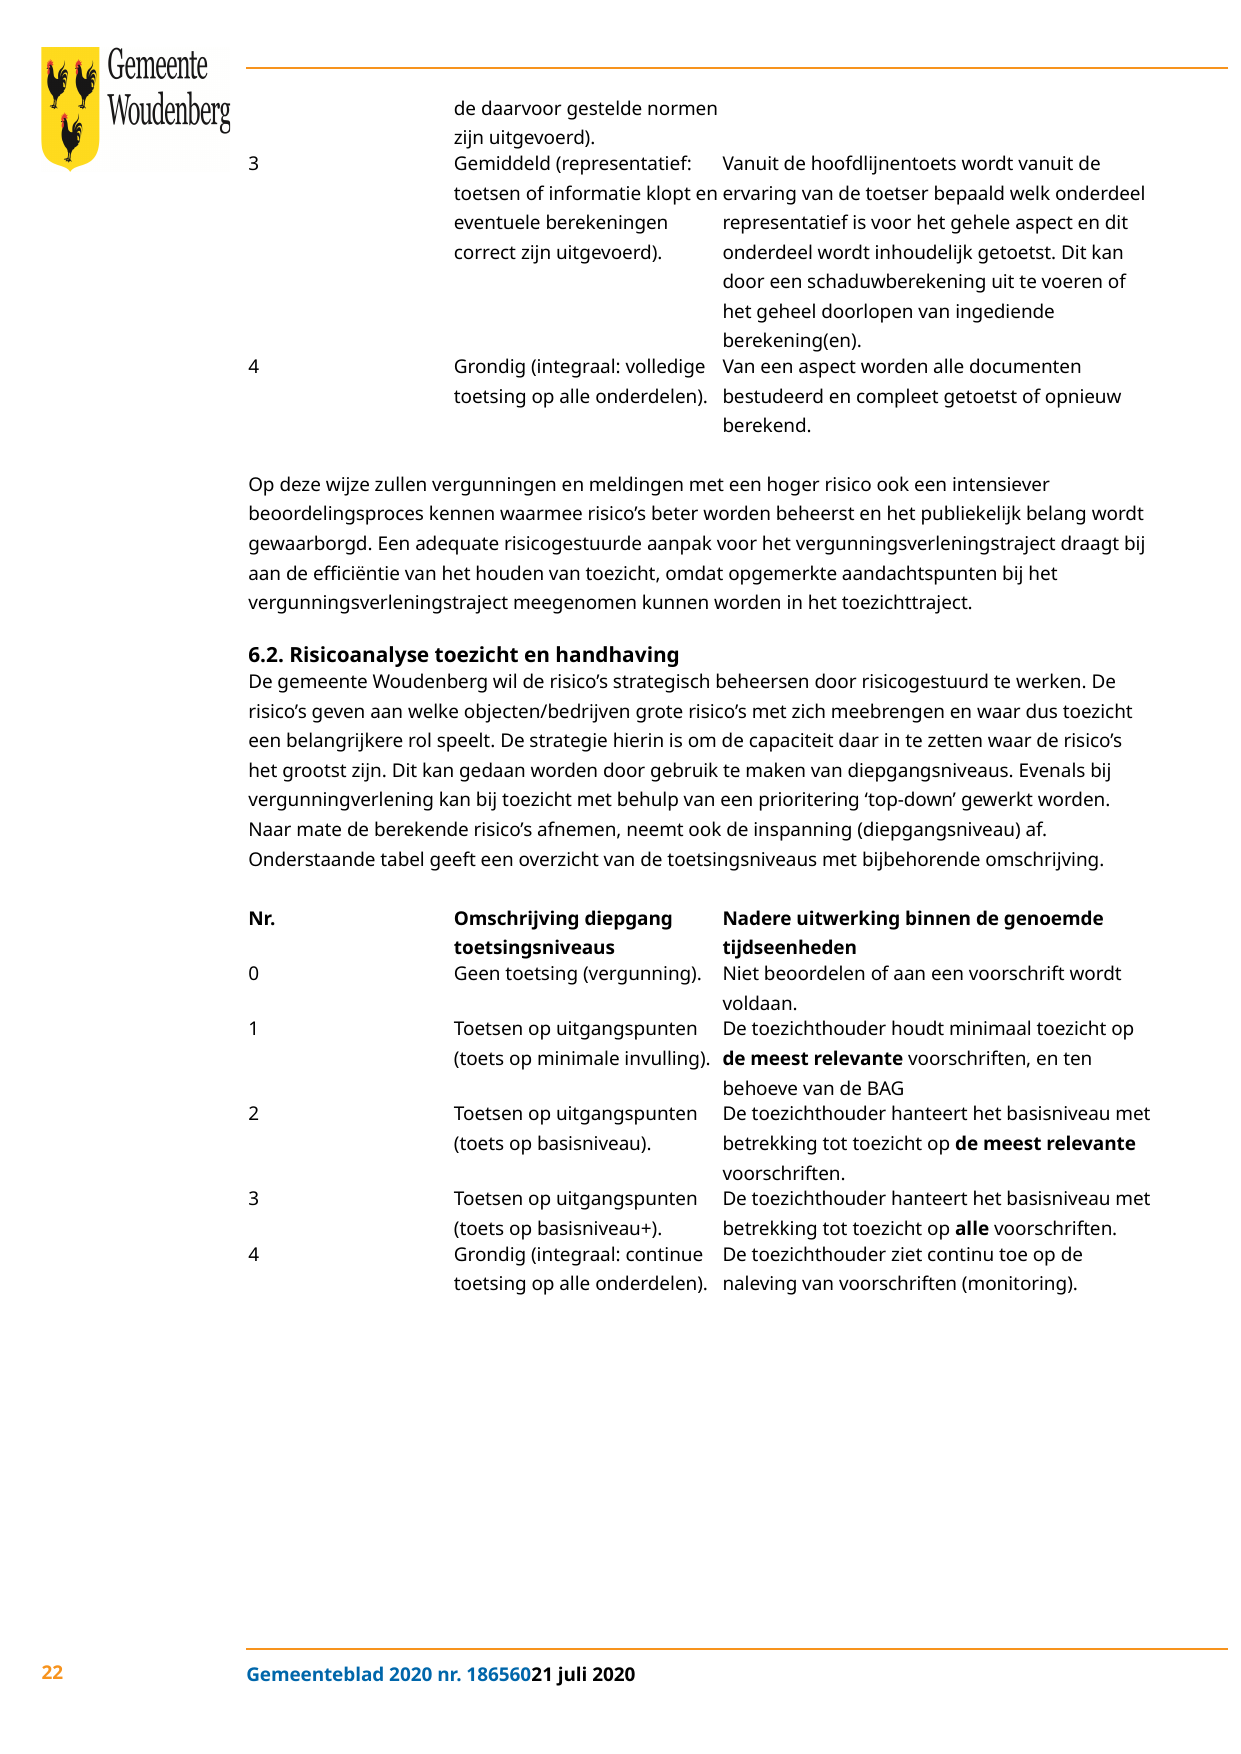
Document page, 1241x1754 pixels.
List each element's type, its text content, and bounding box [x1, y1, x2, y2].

table_cell Toetsen op uitgangspunten (toets op basisniveau). [454, 1101, 722, 1185]
table_header Nr. [248, 905, 454, 960]
table_header Nadere uitwerking binnen de genoemde tijdseenheden [722, 905, 1152, 960]
table_cell De toezichthouder hanteert het basisniveau met betrekking tot toezicht op de meest relevante voorschriften. [722, 1101, 1152, 1185]
text 6.2. Risicoanalyse toezicht en handhaving [248, 640, 1152, 668]
table_cell De toezichthouder hanteert het basisniveau met betrekking tot toezicht op alle voorschriften. [722, 1185, 1152, 1241]
table_cell 0 [248, 960, 454, 1016]
table_cell Vanuit de hoofdlijnentoets wordt vanuit de ervaring van de toetser bepaald welk onderdeel representatief is voor het gehele aspect en dit onderdeel wordt inhoudelijk getoetst. Dit kan door een schaduwberekening uit te voeren of het geheel doorlopen van ingediende berekening(en). [722, 150, 1152, 353]
table_cell [722, 95, 1152, 150]
text De gemeente Woudenberg wil de risico’s strategisch beheersen door risicogestuurd te werken. De risico’s geven aan welke objecten/bedrijven grote risico’s met zich meebrengen en waar dus toezicht een belangrijkere rol speelt. De strategie hierin is om de capaciteit daar in te zetten waar de risico’s het grootst zijn. Dit kan gedaan worden door gebruik te maken van diepgangsniveaus. Evenals bij vergunningverlening kan bij toezicht met behulp van een prioritering ‘top-down’ gewerkt worden. Naar mate de berekende risico’s afnemen, neemt ook de inspanning (diepgangsniveau) af. Onderstaande tabel geeft een overzicht van de toetsingsniveaus met bijbehorende omschrijving. [248, 668, 1152, 871]
table_cell 1 [248, 1016, 454, 1101]
table_cell de daarvoor gestelde normen zijn uitgevoerd). [454, 95, 722, 150]
table_cell Gemiddeld (representatief: toetsen of informatie klopt en eventuele berekeningen correct zijn uitgevoerd). [454, 150, 722, 353]
table_cell Van een aspect worden alle documenten bestudeerd en compleet getoetst of opnieuw berekend. [722, 353, 1152, 438]
table_header Omschrijving diepgang toetsingsniveaus [454, 905, 722, 960]
table_cell Toetsen op uitgangspunten (toets op minimale invulling). [454, 1016, 722, 1101]
table_cell Grondig (integraal: continue toetsing op alle onderdelen). [454, 1241, 722, 1296]
table_cell De toezichthouder ziet continu toe op de naleving van voorschriften (monitoring). [722, 1241, 1152, 1296]
table_cell 4 [248, 1241, 454, 1296]
table_cell 3 [248, 150, 454, 353]
table_cell Grondig (integraal: volledige toetsing op alle onderdelen). [454, 353, 722, 438]
table_cell De toezichthouder houdt minimaal toezicht op de meest relevante voorschriften, en ten behoeve van de BAG [722, 1016, 1152, 1101]
text Op deze wijze zullen vergunningen en meldingen met een hoger risico ook een intensiever beoordelingsproces kennen waarmee risico’s beter worden beheerst en het publiekelijk belang wordt gewaarborgd. Een adequate risicogestuurde aanpak voor het vergunningsverleningstraject draagt bij aan de efficiëntie van het houden van toezicht, omdat opgemerkte aandachtspunten bij het vergunningsverleningstraject meegenomen kunnen worden in het toezichttraject. [248, 471, 1152, 615]
table_cell 4 [248, 353, 454, 438]
table_cell 2 [248, 1101, 454, 1185]
table_cell [248, 95, 454, 150]
picture [41, 47, 231, 172]
table_cell Geen toetsing (vergunning). [454, 960, 722, 1016]
table_cell 3 [248, 1185, 454, 1241]
table_cell Niet beoordelen of aan een voorschrift wordt voldaan. [722, 960, 1152, 1016]
table_cell Toetsen op uitgangspunten (toets op basisniveau+). [454, 1185, 722, 1241]
